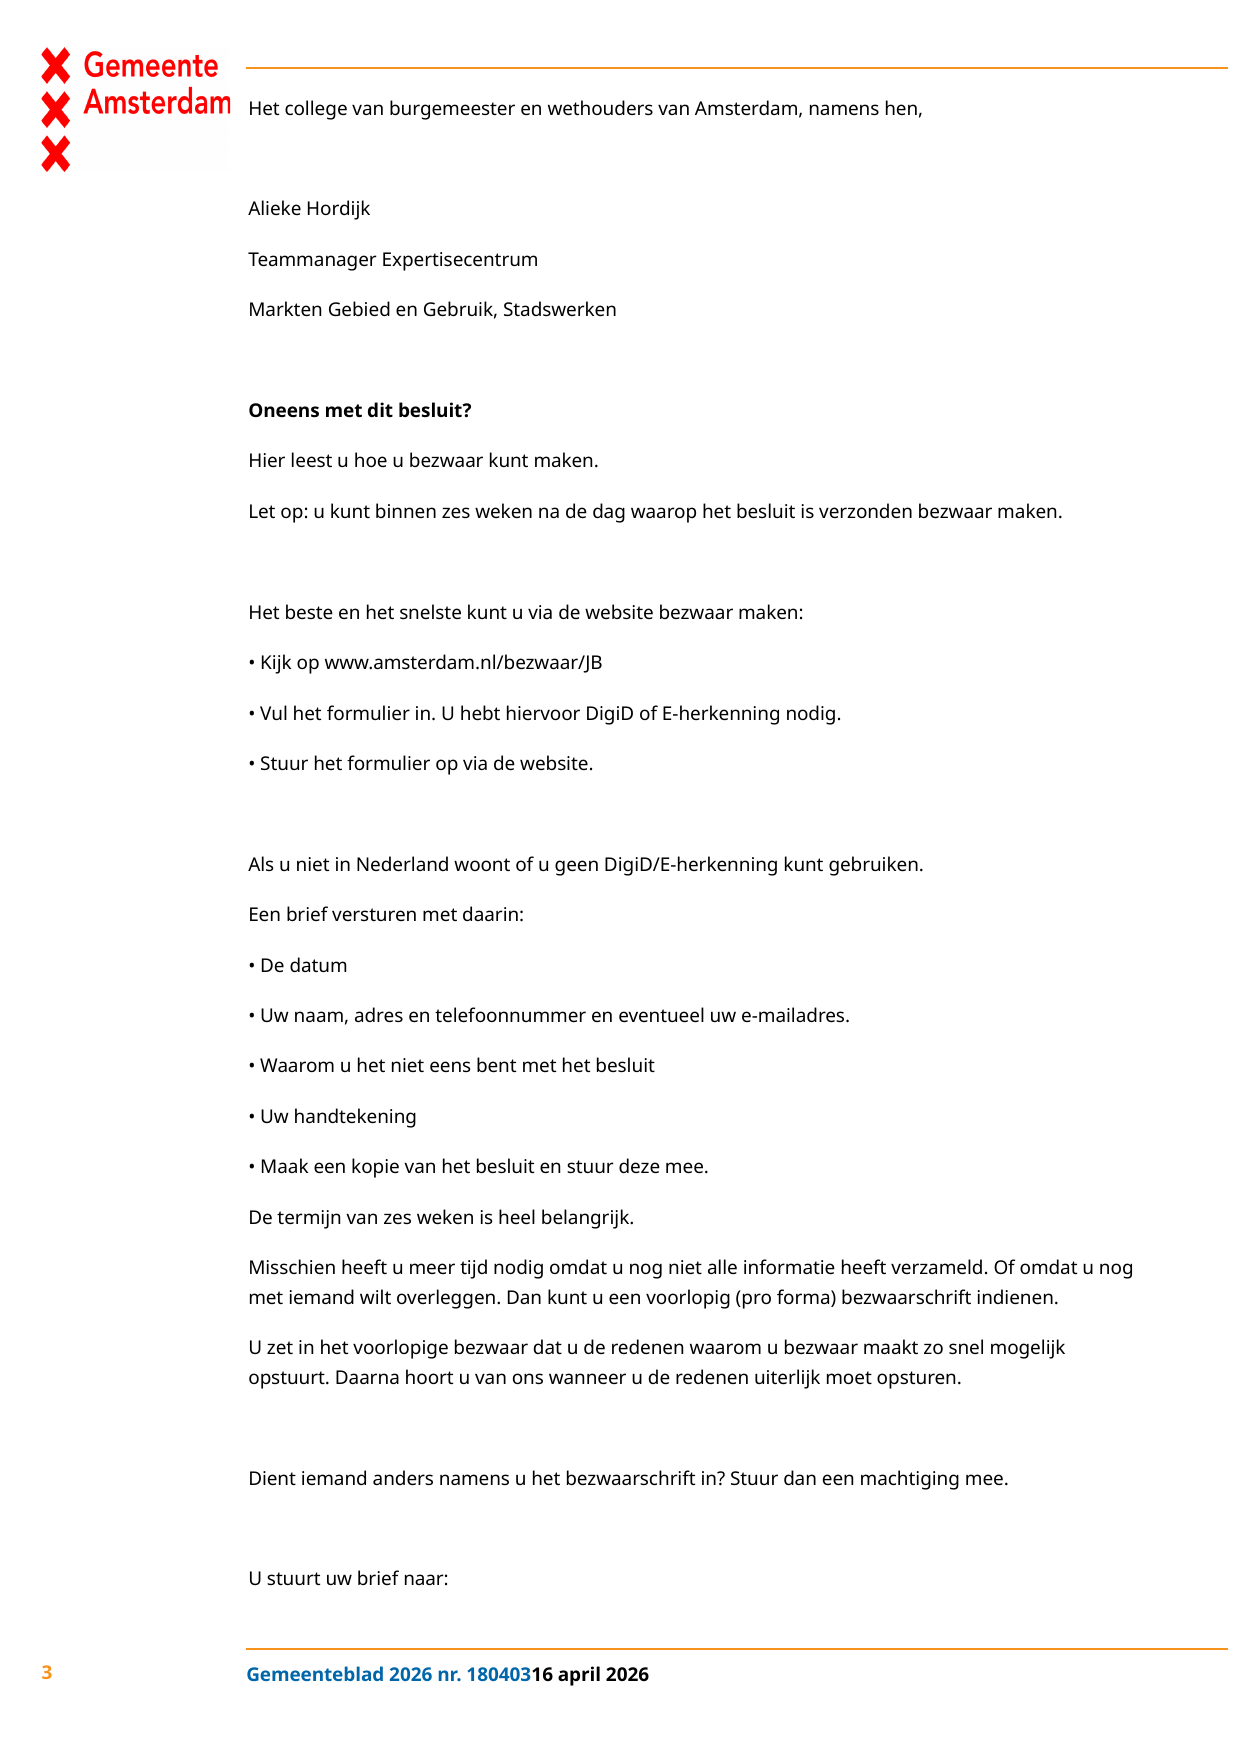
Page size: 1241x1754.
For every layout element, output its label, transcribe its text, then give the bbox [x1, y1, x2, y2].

text Misschien heeft u meer tijd nodig omdat u nog niet alle informatie heeft verzameld. Of omdat u nog met iemand wilt overleggen. Dan kunt u een voorlopig (pro forma) bezwaarschrift indienen. [248, 1254, 1152, 1310]
text Markten Gebied en Gebruik, Stadswerken [248, 296, 1152, 322]
text Als u niet in Nederland woont of u geen DigiD/E-herkenning kunt gebruiken. [248, 851, 1152, 877]
text • Uw handtekening [248, 1103, 1152, 1129]
text Oneens met dit besluit? [248, 397, 1152, 423]
text Hier leest u hoe u bezwaar kunt maken. [248, 448, 1152, 473]
text Een brief versturen met daarin: [248, 901, 1152, 927]
text Let op: u kunt binnen zes weken na de dag waarop het besluit is verzonden bezwaar maken. [248, 498, 1152, 524]
text Het beste en het snelste kunt u via de website bezwaar maken: [248, 599, 1152, 625]
text • Stuur het formulier op via de website. [248, 750, 1152, 776]
text Alieke Hordijk [248, 196, 1152, 221]
text Dient iemand anders namens u het bezwaarschrift in? Stuur dan een machtiging mee. [248, 1465, 1152, 1491]
text U stuurt uw brief naar: [248, 1566, 1152, 1591]
text U zet in het voorlopige bezwaar dat u de redenen waarom u bezwaar maakt zo snel mogelijk opstuurt. Daarna hoort u van ons wanneer u de redenen uiterlijk moet opsturen. [248, 1334, 1152, 1390]
text • Kijk op www.amsterdam.nl/bezwaar/JB [248, 649, 1152, 675]
text De termijn van zes weken is heel belangrijk. [248, 1204, 1152, 1230]
text Teammanager Expertisecentrum [248, 246, 1152, 272]
text Het college van burgemeester en wethouders van Amsterdam, namens hen, [248, 95, 1152, 121]
text • Vul het formulier in. U hebt hiervoor DigiD of E-herkenning nodig. [248, 700, 1152, 726]
text • Waarom u het niet eens bent met het besluit [248, 1053, 1152, 1078]
text • Uw naam, adres en telefoonnummer en eventueel uw e-mailadres. [248, 1002, 1152, 1028]
text • De datum [248, 952, 1152, 978]
picture [41, 47, 231, 172]
text • Maak een kopie van het besluit en stuur deze mee. [248, 1153, 1152, 1179]
